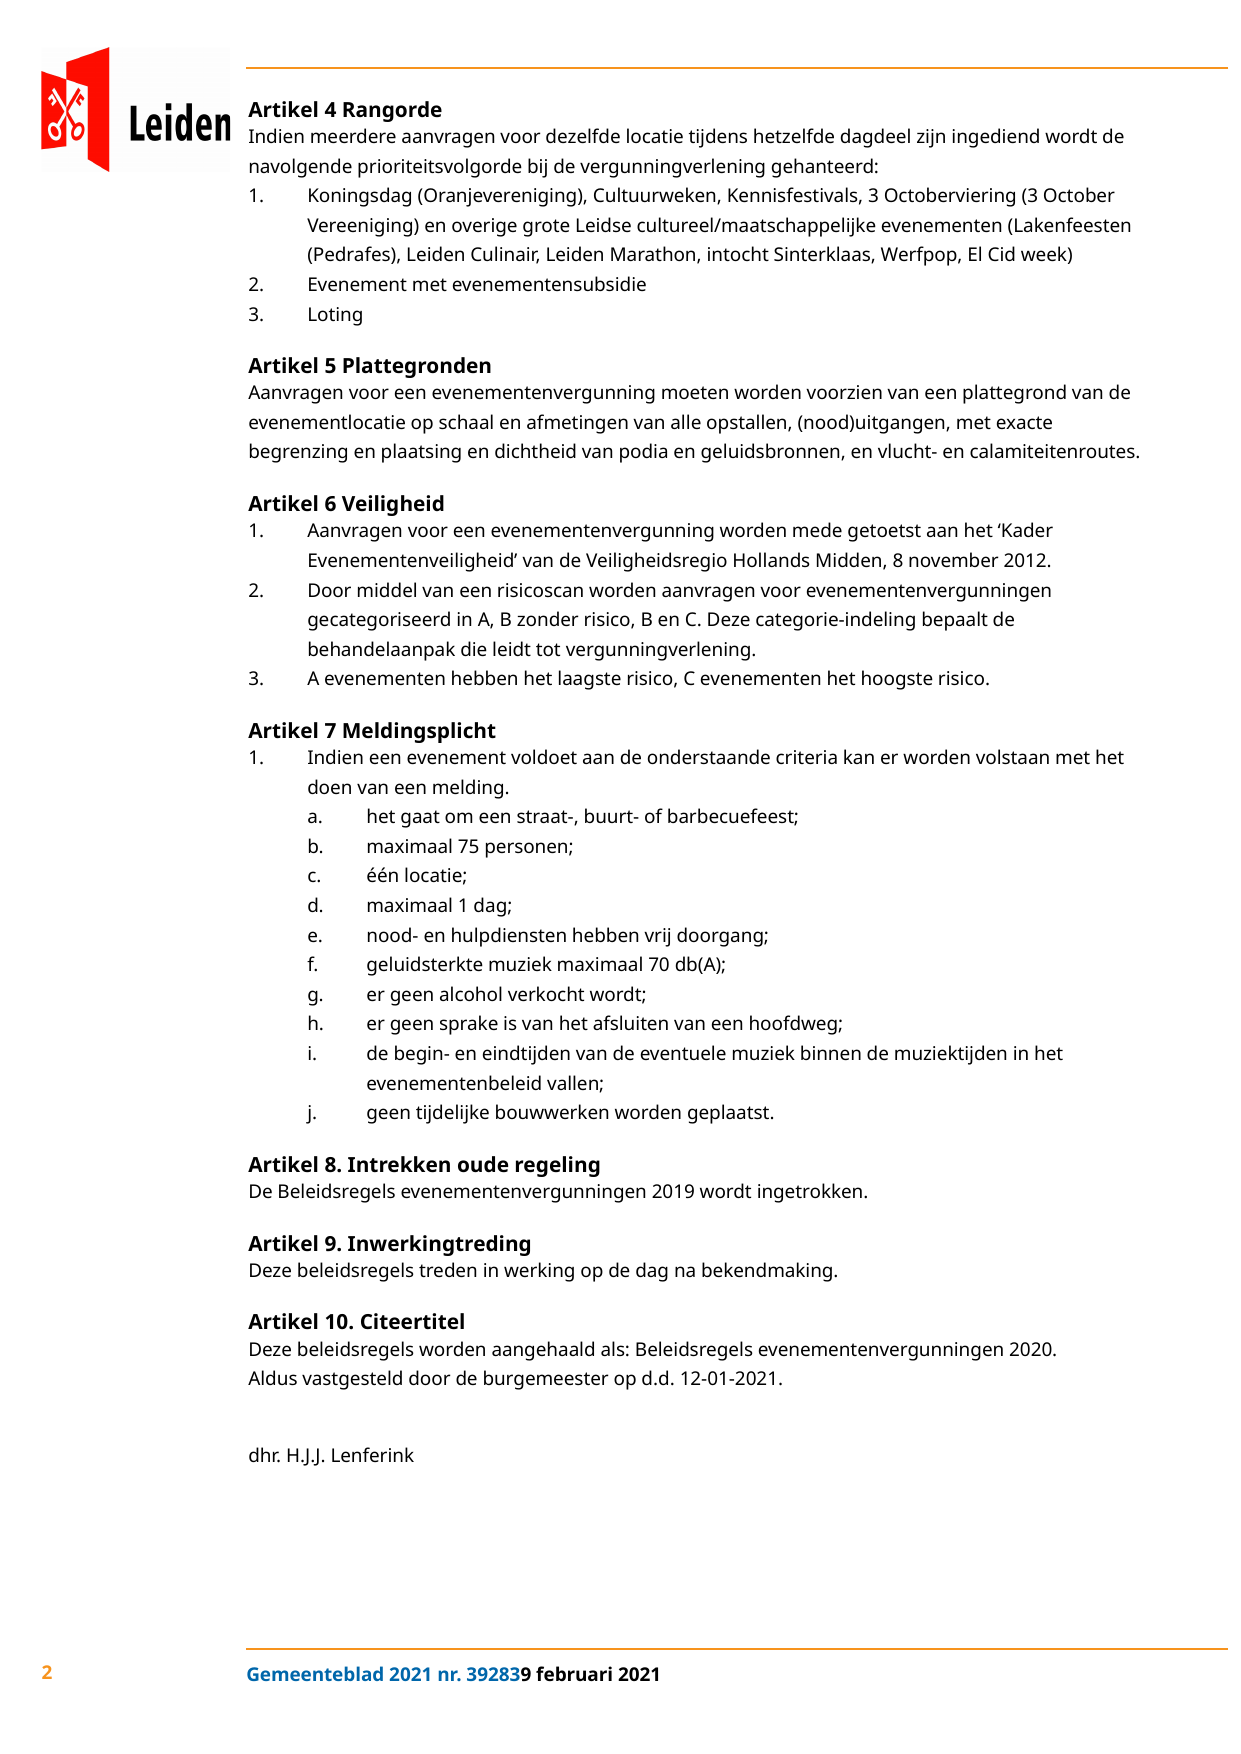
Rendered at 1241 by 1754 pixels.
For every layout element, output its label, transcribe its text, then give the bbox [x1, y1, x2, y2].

text Deze beleidsregels treden in werking op de dag na bekendmaking. [248, 1257, 1152, 1283]
text Deze beleidsregels worden aangehaald als: Beleidsregels evenementenvergunningen 2020. [248, 1336, 1152, 1362]
list A evenementen hebben het laagste risico, C evenementen het hoogste risico. [248, 666, 1152, 691]
text Artikel 9. Inwerkingtreding [248, 1229, 1152, 1257]
list Loting [248, 301, 1152, 326]
text De Beleidsregels evenementenvergunningen 2019 wordt ingetrokken. [248, 1178, 1152, 1204]
list maximaal 1 dag; [307, 892, 1152, 918]
list maximaal 75 personen; [307, 833, 1152, 859]
list er geen sprake is van het afsluiten van een hoofdweg; [307, 1011, 1152, 1036]
text Aldus vastgesteld door de burgemeester op d.d. 12-01-2021. [248, 1366, 1152, 1391]
text dhr. H.J.J. Lenferink [248, 1443, 1152, 1468]
list er geen alcohol verkocht wordt; [307, 981, 1152, 1007]
list Evenement met evenementensubsidie [248, 271, 1152, 297]
list Aanvragen voor een evenementenvergunning worden mede getoetst aan het ‘Kader Evenementenveiligheid’ van de Veiligheidsregio Hollands Midden, 8 november 2012. [248, 518, 1152, 573]
list nood- en hulpdiensten hebben vrij doorgang; [307, 922, 1152, 948]
text Artikel 8. Intrekken oude regeling [248, 1150, 1152, 1178]
text Artikel 10. Citeertitel [248, 1307, 1152, 1336]
text Artikel 7 Meldingsplicht [248, 716, 1152, 744]
text Aanvragen voor een evenementenvergunning moeten worden voorzien van een plattegrond van de evenementlocatie op schaal en afmetingen van alle opstallen, (nood)uitgangen, met exacte begrenzing en plaatsing en dichtheid van podia en geluidsbronnen, en vlucht- en calamiteitenroutes. [248, 379, 1152, 464]
list Indien een evenement voldoet aan de onderstaande criteria kan er worden volstaan met het doen van een melding. [248, 744, 1152, 800]
text Indien meerdere aanvragen voor dezelfde locatie tijdens hetzelfde dagdeel zijn ingediend wordt de navolgende prioriteitsvolgorde bij de vergunningverlening gehanteerd: [248, 123, 1152, 178]
list geluidsterkte muziek maximaal 70 db(A); [307, 951, 1152, 977]
text Artikel 4 Rangorde [248, 95, 1152, 123]
picture [41, 47, 231, 172]
list het gaat om een straat-, buurt- of barbecuefeest; [307, 803, 1152, 829]
text Artikel 6 Veiligheid [248, 489, 1152, 518]
list geen tijdelijke bouwwerken worden geplaatst. [307, 1099, 1152, 1125]
list Koningsdag (Oranjevereniging), Cultuurweken, Kennisfestivals, 3 Octoberviering (3 October Vereeniging) en overige grote Leidse cultureel/maatschappelijke evenementen (Lakenfeesten (Pedrafes), Leiden Culinair, Leiden Marathon, intocht Sinterklaas, Werfpop, El Cid week) [248, 182, 1152, 267]
list Door middel van een risicoscan worden aanvragen voor evenementenvergunningen gecategoriseerd in A, B zonder risico, B en C. Deze categorie-indeling bepaalt de behandelaanpak die leidt tot vergunningverlening. [248, 577, 1152, 662]
text Artikel 5 Plattegronden [248, 351, 1152, 379]
list één locatie; [307, 863, 1152, 888]
list de begin- en eindtijden van de eventuele muziek binnen de muziektijden in het evenementenbeleid vallen; [307, 1040, 1152, 1096]
